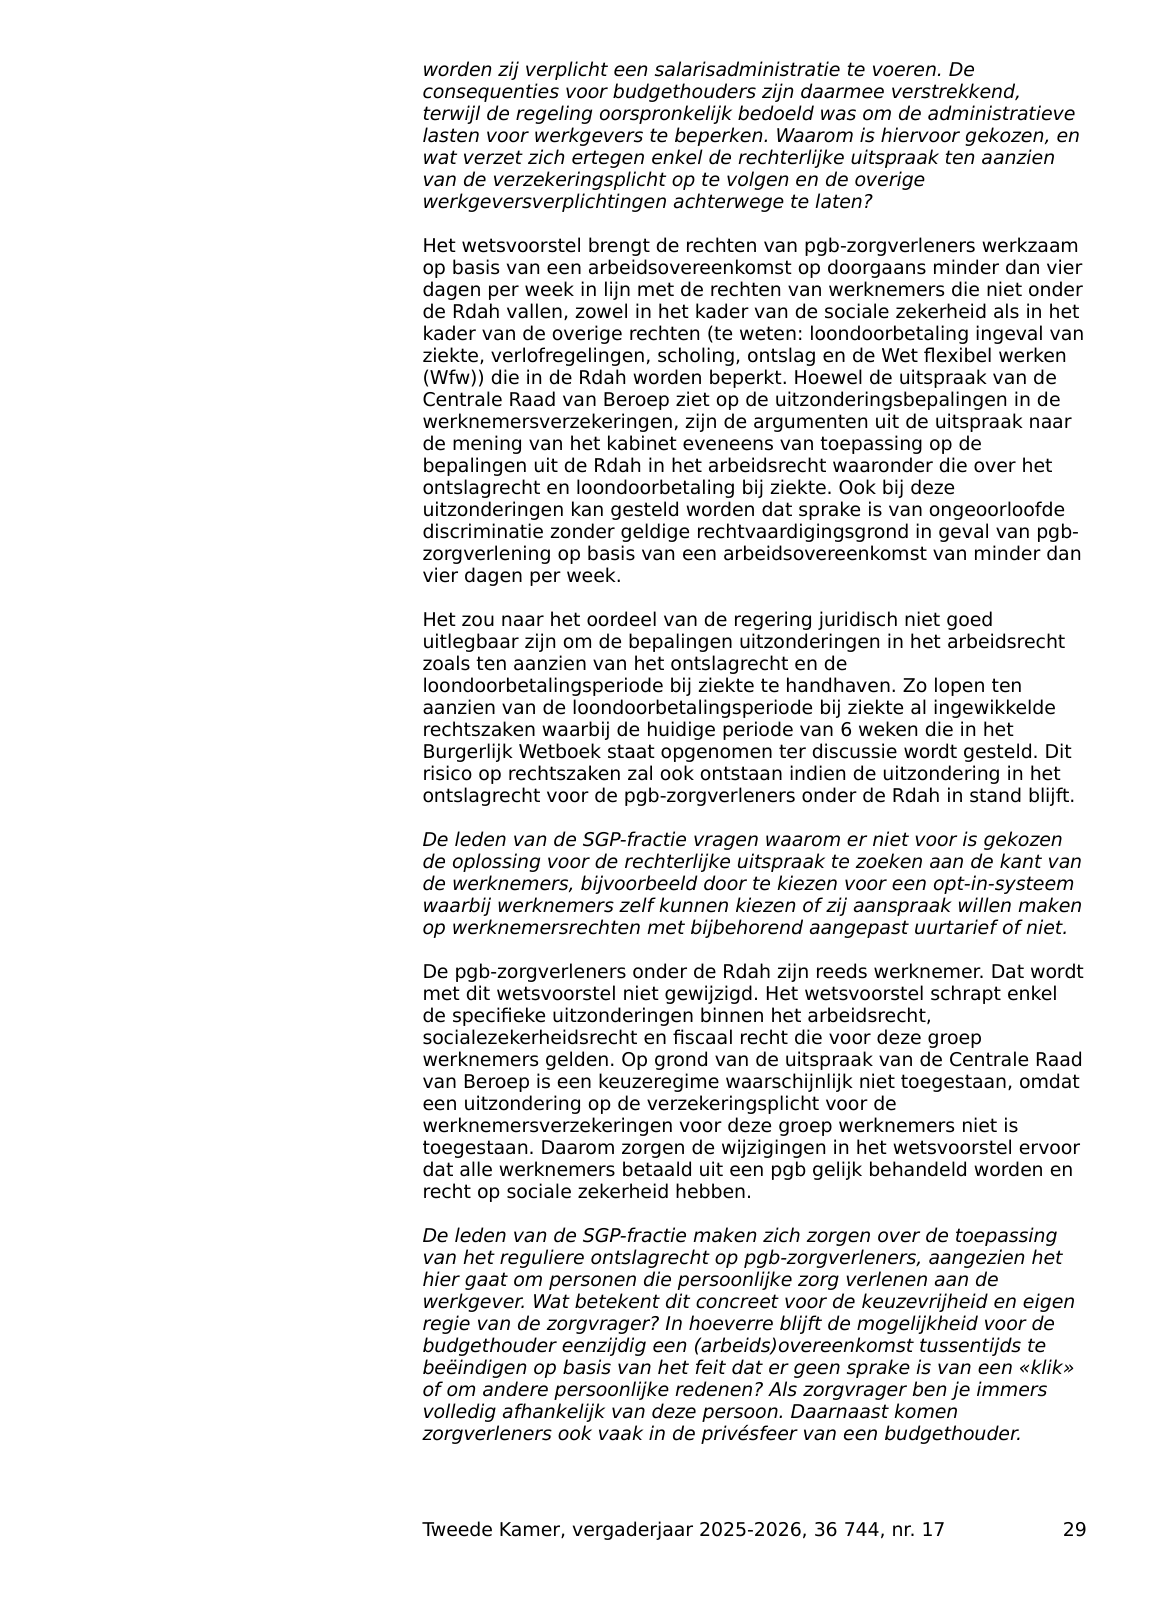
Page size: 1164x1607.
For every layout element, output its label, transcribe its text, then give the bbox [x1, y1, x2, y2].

text De leden van de SGP-fractie vragen waarom er niet voor is gekozen de oplossing voor de rechterlijke uitspraak te zoeken aan de kant van de werknemers, bijvoorbeeld door te kiezen voor een opt-in-systeem waarbij werknemers zelf kunnen kiezen of zij aanspraak willen maken op werknemersrechten met bijbehorend aangepast uurtarief of niet. [422, 829, 1087, 939]
text worden zij verplicht een salarisadministratie te voeren. De consequenties voor budgethouders zijn daarmee verstrekkend, terwijl de regeling oorspronkelijk bedoeld was om de administratieve lasten voor werkgevers te beperken. Waarom is hiervoor gekozen, en wat verzet zich ertegen enkel de rechterlijke uitspraak ten aanzien van de verzekeringsplicht op te volgen en de overige werkgeversverplichtingen achterwege te laten? [422, 59, 1087, 213]
text Het zou naar het oordeel van de regering juridisch niet goed uitlegbaar zijn om de bepalingen uitzonderingen in het arbeidsrecht zoals ten aanzien van het ontslagrecht en de loondoorbetalingsperiode bij ziekte te handhaven. Zo lopen ten aanzien van de loondoorbetalingsperiode bij ziekte al ingewikkelde rechtszaken waarbij de huidige periode van 6 weken die in het Burgerlijk Wetboek staat opgenomen ter discussie wordt gesteld. Dit risico op rechtszaken zal ook ontstaan indien de uitzondering in het ontslagrecht voor de pgb-zorgverleners onder de Rdah in stand blijft. [422, 609, 1087, 807]
text De pgb-zorgverleners onder de Rdah zijn reeds werknemer. Dat wordt met dit wetsvoorstel niet gewijzigd. Het wetsvoorstel schrapt enkel de specifieke uitzonderingen binnen het arbeidsrecht, socialezekerheidsrecht en fiscaal recht die voor deze groep werknemers gelden. Op grond van de uitspraak van de Centrale Raad van Beroep is een keuzeregime waarschijnlijk niet toegestaan, omdat een uitzondering op de verzekeringsplicht voor de werknemersverzekeringen voor deze groep werknemers niet is toegestaan. Daarom zorgen de wijzigingen in het wetsvoorstel ervoor dat alle werknemers betaald uit een pgb gelijk behandeld worden en recht op sociale zekerheid hebben. [422, 961, 1087, 1203]
text De leden van de SGP-fractie maken zich zorgen over de toepassing van het reguliere ontslagrecht op pgb-zorgverleners, aangezien het hier gaat om personen die persoonlijke zorg verlenen aan de werkgever. Wat betekent dit concreet voor de keuzevrijheid en eigen regie van de zorgvrager? In hoeverre blijft de mogelijkheid voor de budgethouder eenzijdig een (arbeids)overeenkomst tussentijds te beëindigen op basis van het feit dat er geen sprake is van een «klik» of om andere persoonlijke redenen? Als zorgvrager ben je immers volledig afhankelijk van deze persoon. Daarnaast komen zorgverleners ook vaak in de privésfeer van een budgethouder. [422, 1225, 1087, 1445]
text Het wetsvoorstel brengt de rechten van pgb-zorgverleners werkzaam op basis van een arbeidsovereenkomst op doorgaans minder dan vier dagen per week in lijn met de rechten van werknemers die niet onder de Rdah vallen, zowel in het kader van de sociale zekerheid als in het kader van de overige rechten (te weten: loondoorbetaling ingeval van ziekte, verlofregelingen, scholing, ontslag en de Wet flexibel werken (Wfw)) die in de Rdah worden beperkt. Hoewel de uitspraak van de Centrale Raad van Beroep ziet op de uitzonderingsbepalingen in de werknemersverzekeringen, zijn de argumenten uit de uitspraak naar de mening van het kabinet eveneens van toepassing op de bepalingen uit de Rdah in het arbeidsrecht waaronder die over het ontslagrecht en loondoorbetaling bij ziekte. Ook bij deze uitzonderingen kan gesteld worden dat sprake is van ongeoorloofde discriminatie zonder geldige rechtvaardigingsgrond in geval van pgb-zorgverlening op basis van een arbeidsovereenkomst van minder dan vier dagen per week. [422, 235, 1087, 587]
